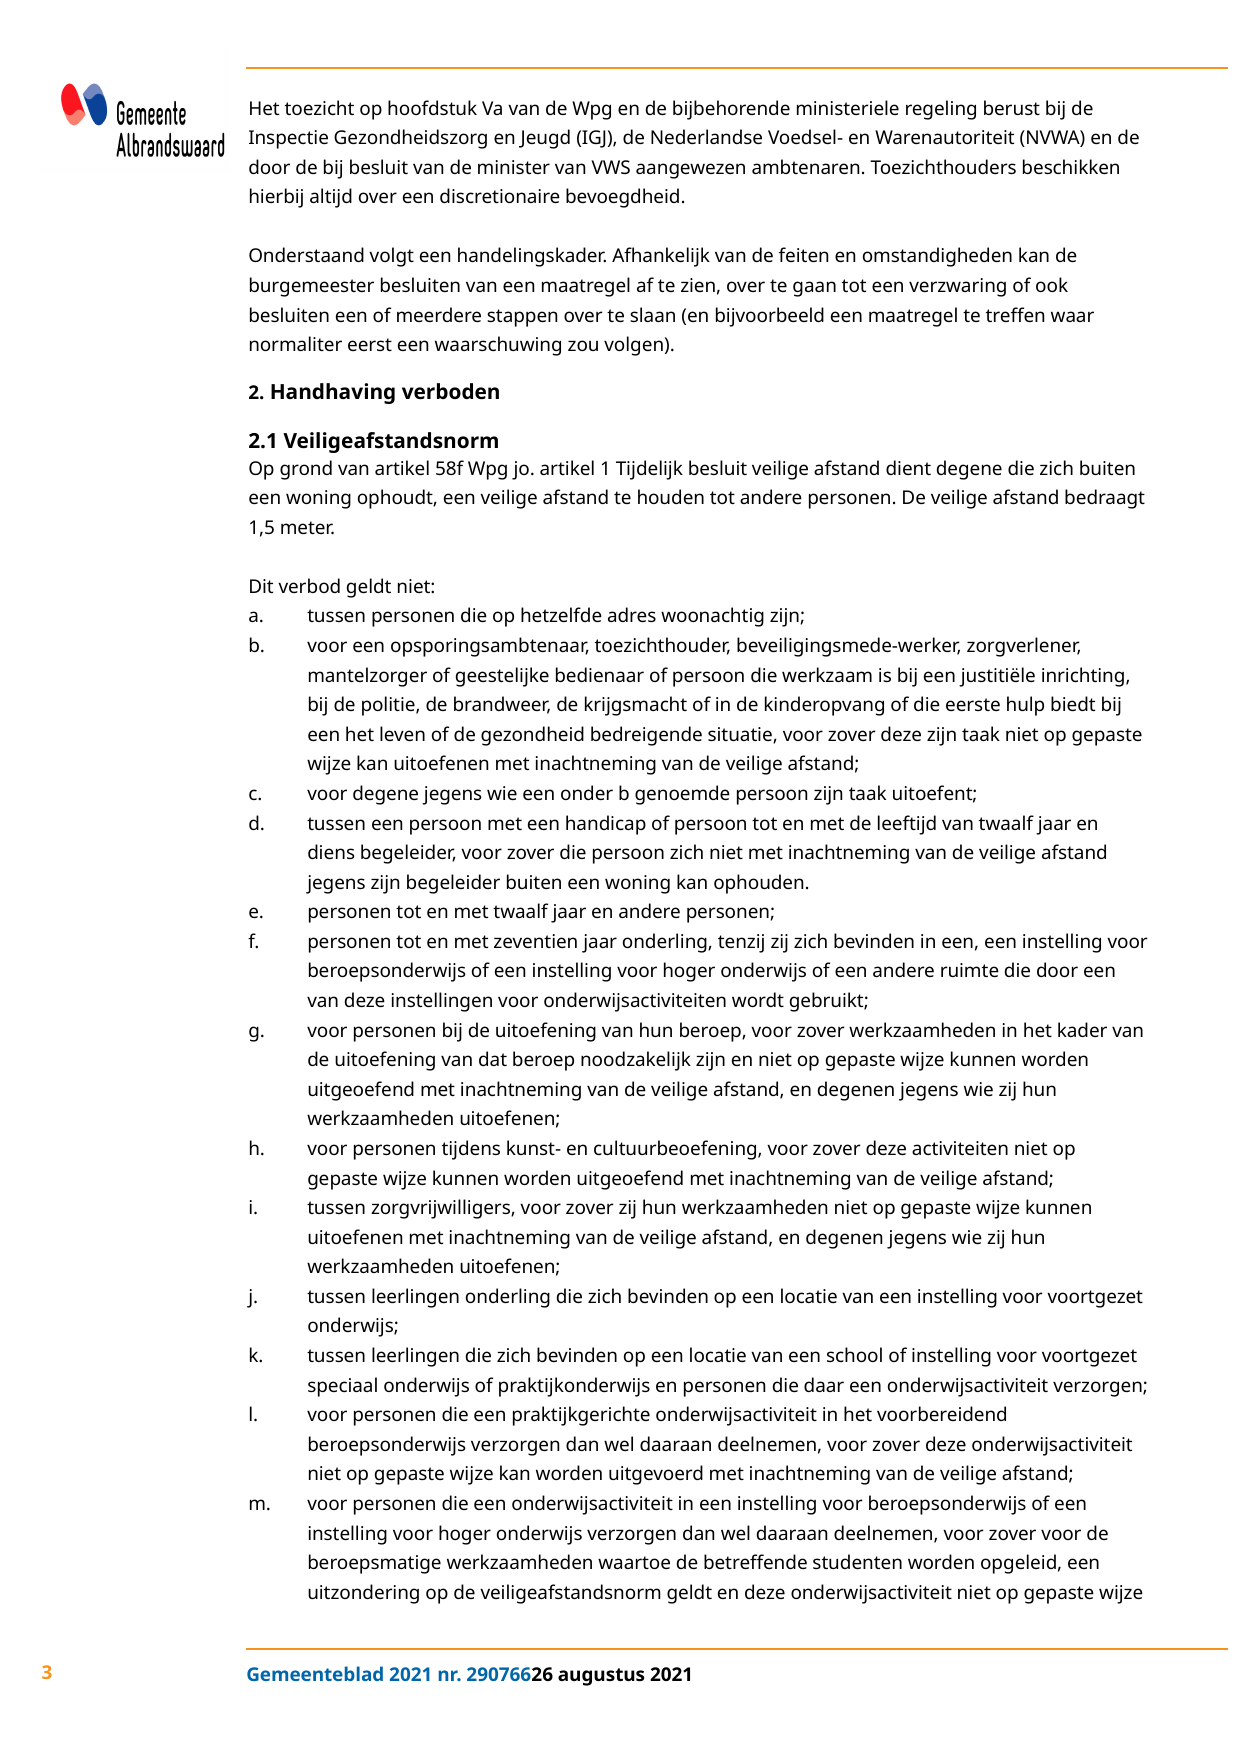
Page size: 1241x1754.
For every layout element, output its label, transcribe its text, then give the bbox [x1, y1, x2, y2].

list voor een opsporingsambtenaar, toezichthouder, beveiligingsmede-werker, zorgverlener, mantelzorger of geestelijke bedienaar of persoon die werkzaam is bij een justitiële inrichting, bij de politie, de brandweer, de krijgsmacht of in de kinderopvang of die eerste hulp biedt bij een het leven of de gezondheid bedreigende situatie, voor zover deze zijn taak niet op gepaste wijze kan uitoefenen met inachtneming van de veilige afstand; [248, 632, 1152, 776]
picture [41, 47, 231, 172]
text Op grond van artikel 58f Wpg jo. artikel 1 Tijdelijk besluit veilige afstand dient degene die zich buiten een woning ophoudt, een veilige afstand te houden tot andere personen. De veilige afstand bedraagt 1,5 meter. [248, 455, 1152, 540]
list voor personen die een onderwijsactiviteit in een instelling voor beroepsonderwijs of een instelling voor hoger onderwijs verzorgen dan wel daaraan deelnemen, voor zover voor de beroepsmatige werkzaamheden waartoe de betreffende studenten worden opgeleid, een uitzondering op de veiligeafstandsnorm geldt en deze onderwijsactiviteit niet op gepaste wijze [248, 1490, 1152, 1605]
list tussen een persoon met een handicap of persoon tot en met de leeftijd van twaalf jaar en diens begeleider, voor zover die persoon zich niet met inachtneming van de veilige afstand jegens zijn begeleider buiten een woning kan ophouden. [248, 810, 1152, 895]
list tussen leerlingen onderling die zich bevinden op een locatie van een instelling voor voortgezet onderwijs; [248, 1283, 1152, 1338]
list personen tot en met twaalf jaar en andere personen; [248, 898, 1152, 924]
text Onderstaand volgt een handelingskader. Afhankelijk van de feiten en omstandigheden kan de burgemeester besluiten van een maatregel af te zien, over te gaan tot een verzwaring of ook besluiten een of meerdere stappen over te slaan (en bijvoorbeeld een maatregel te treffen waar normaliter eerst een waarschuwing zou volgen). [248, 243, 1152, 357]
text 2.1 Veiligeafstandsnorm [248, 426, 1152, 455]
list tussen personen die op hetzelfde adres woonachtig zijn; [248, 603, 1152, 628]
text 2. Handhaving verboden [248, 377, 1152, 406]
list voor personen bij de uitoefening van hun beroep, voor zover werkzaamheden in het kader van de uitoefening van dat beroep noodzakelijk zijn en niet op gepaste wijze kunnen worden uitgeoefend met inachtneming van de veilige afstand, en degenen jegens wie zij hun werkzaamheden uitoefenen; [248, 1017, 1152, 1131]
list tussen zorgvrijwilligers, voor zover zij hun werkzaamheden niet op gepaste wijze kunnen uitoefenen met inachtneming van de veilige afstand, en degenen jegens wie zij hun werkzaamheden uitoefenen; [248, 1194, 1152, 1279]
list personen tot en met zeventien jaar onderling, tenzij zij zich bevinden in een, een instelling voor beroepsonderwijs of een instelling voor hoger onderwijs of een andere ruimte die door een van deze instellingen voor onderwijsactiviteiten wordt gebruikt; [248, 928, 1152, 1013]
text Dit verbod geldt niet: [248, 573, 1152, 599]
list tussen leerlingen die zich bevinden op een locatie van een school of instelling voor voortgezet speciaal onderwijs of praktijkonderwijs en personen die daar een onderwijsactiviteit verzorgen; [248, 1342, 1152, 1398]
text Het toezicht op hoofdstuk Va van de Wpg en de bijbehorende ministeriele regeling berust bij de Inspectie Gezondheidszorg en Jeugd (IGJ), de Nederlandse Voedsel- en Warenautoriteit (NVWA) en de door de bij besluit van de minister van VWS aangewezen ambtenaren. Toezichthouders beschikken hierbij altijd over een discretionaire bevoegdheid. [248, 95, 1152, 209]
list voor personen die een praktijkgerichte onderwijsactiviteit in het voorbereidend beroepsonderwijs verzorgen dan wel daaraan deelnemen, voor zover deze onderwijsactiviteit niet op gepaste wijze kan worden uitgevoerd met inachtneming van de veilige afstand; [248, 1401, 1152, 1486]
list voor degene jegens wie een onder b genoemde persoon zijn taak uitoefent; [248, 780, 1152, 806]
list voor personen tijdens kunst- en cultuurbeoefening, voor zover deze activiteiten niet op gepaste wijze kunnen worden uitgeoefend met inachtneming van de veilige afstand; [248, 1135, 1152, 1191]
